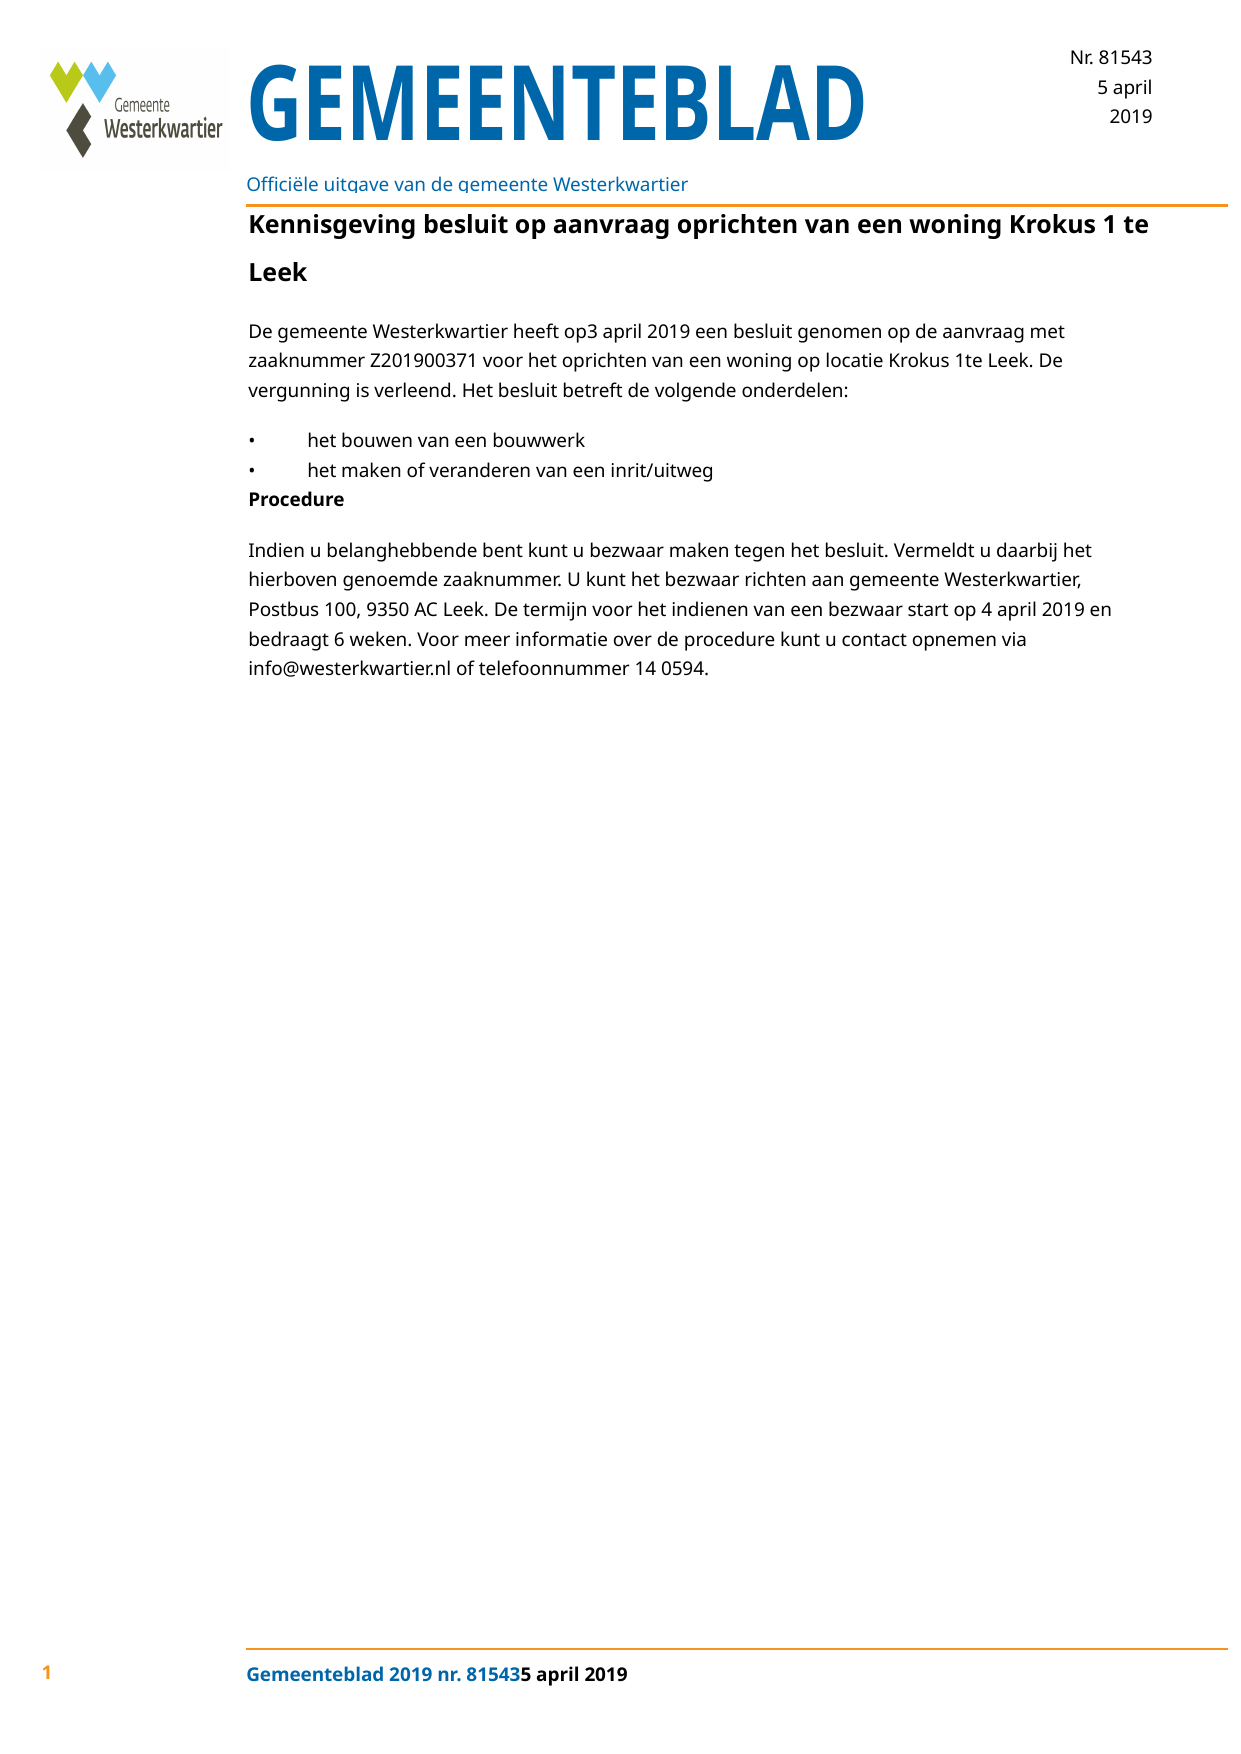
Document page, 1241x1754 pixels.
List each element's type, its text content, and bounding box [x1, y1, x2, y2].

list het bouwen van een bouwwerk [248, 427, 1152, 453]
list het maken of veranderen van een inrit/uitweg [248, 457, 1152, 483]
text Procedure [248, 487, 1152, 512]
text Kennisgeving besluit op aanvraag oprichten van een woning Krokus 1 te Leek [248, 207, 1152, 288]
picture [41, 47, 231, 172]
text Indien u belanghebbende bent kunt u bezwaar maken tegen het besluit. Vermeldt u daarbij het hierboven genoemde zaaknummer. U kunt het bezwaar richten aan gemeente Westerkwartier, Postbus 100, 9350 AC Leek. De termijn voor het indienen van een bezwaar start op 4 april 2019 en bedraagt 6 weken. Voor meer informatie over de procedure kunt u contact opnemen via info@westerkwartier.nl of telefoonnummer 14 0594. [248, 537, 1152, 681]
text De gemeente Westerkwartier heeft op3 april 2019 een besluit genomen op de aanvraag met zaaknummer Z201900371 voor het oprichten van een woning op locatie Krokus 1te Leek. De vergunning is verleend. Het besluit betreft de volgende onderdelen: [248, 318, 1152, 403]
